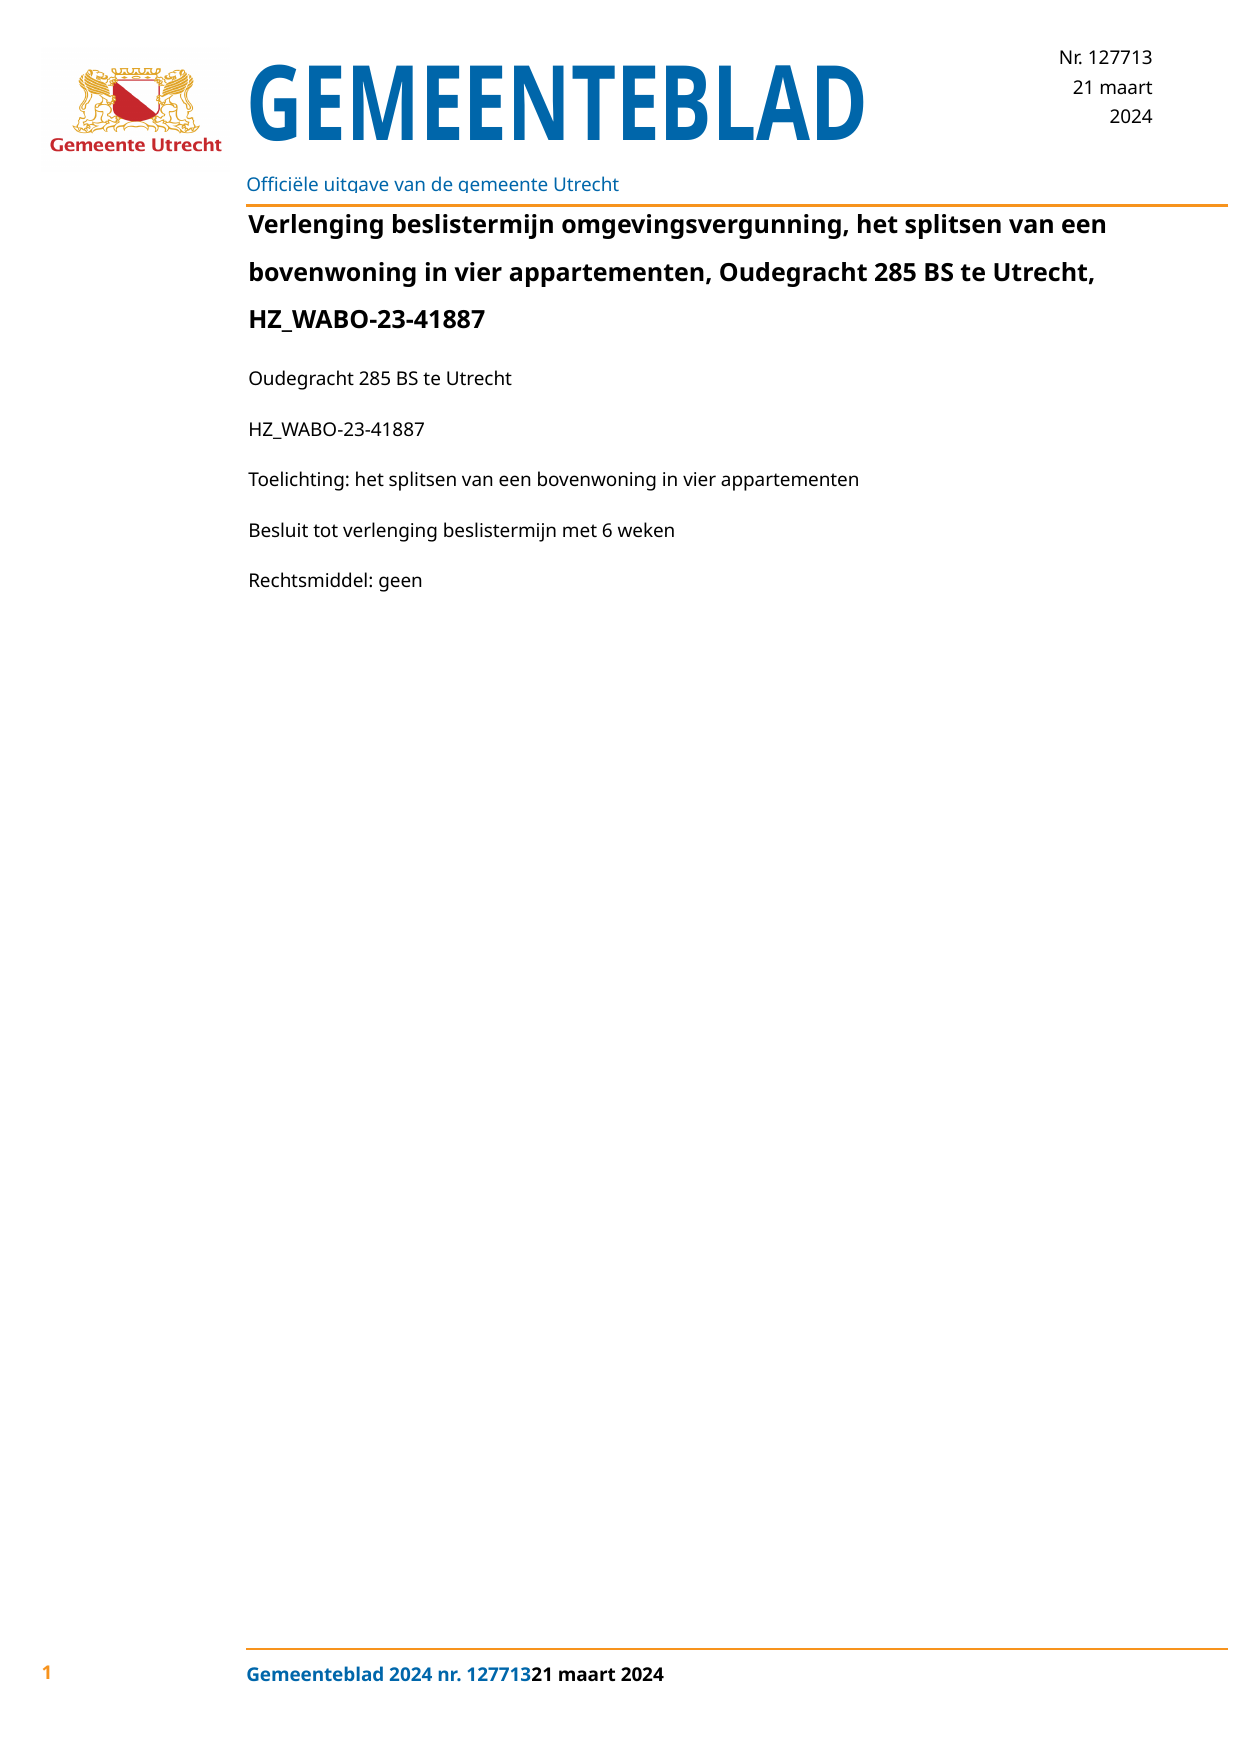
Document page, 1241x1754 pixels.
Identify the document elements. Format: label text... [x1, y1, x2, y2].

text Besluit tot verlenging beslistermijn met 6 weken [248, 517, 1152, 542]
text Toelichting: het splitsen van een bovenwoning in vier appartementen [248, 466, 1152, 492]
picture [41, 47, 231, 172]
text Verlenging beslistermijn omgevingsvergunning, het splitsen van een bovenwoning in vier appartementen, Oudegracht 285 BS te Utrecht, HZ_WABO-23-41887 [248, 207, 1152, 336]
text HZ_WABO-23-41887 [248, 416, 1152, 442]
text Rechtsmiddel: geen [248, 567, 1152, 593]
text Oudegracht 285 BS te Utrecht [248, 366, 1152, 391]
